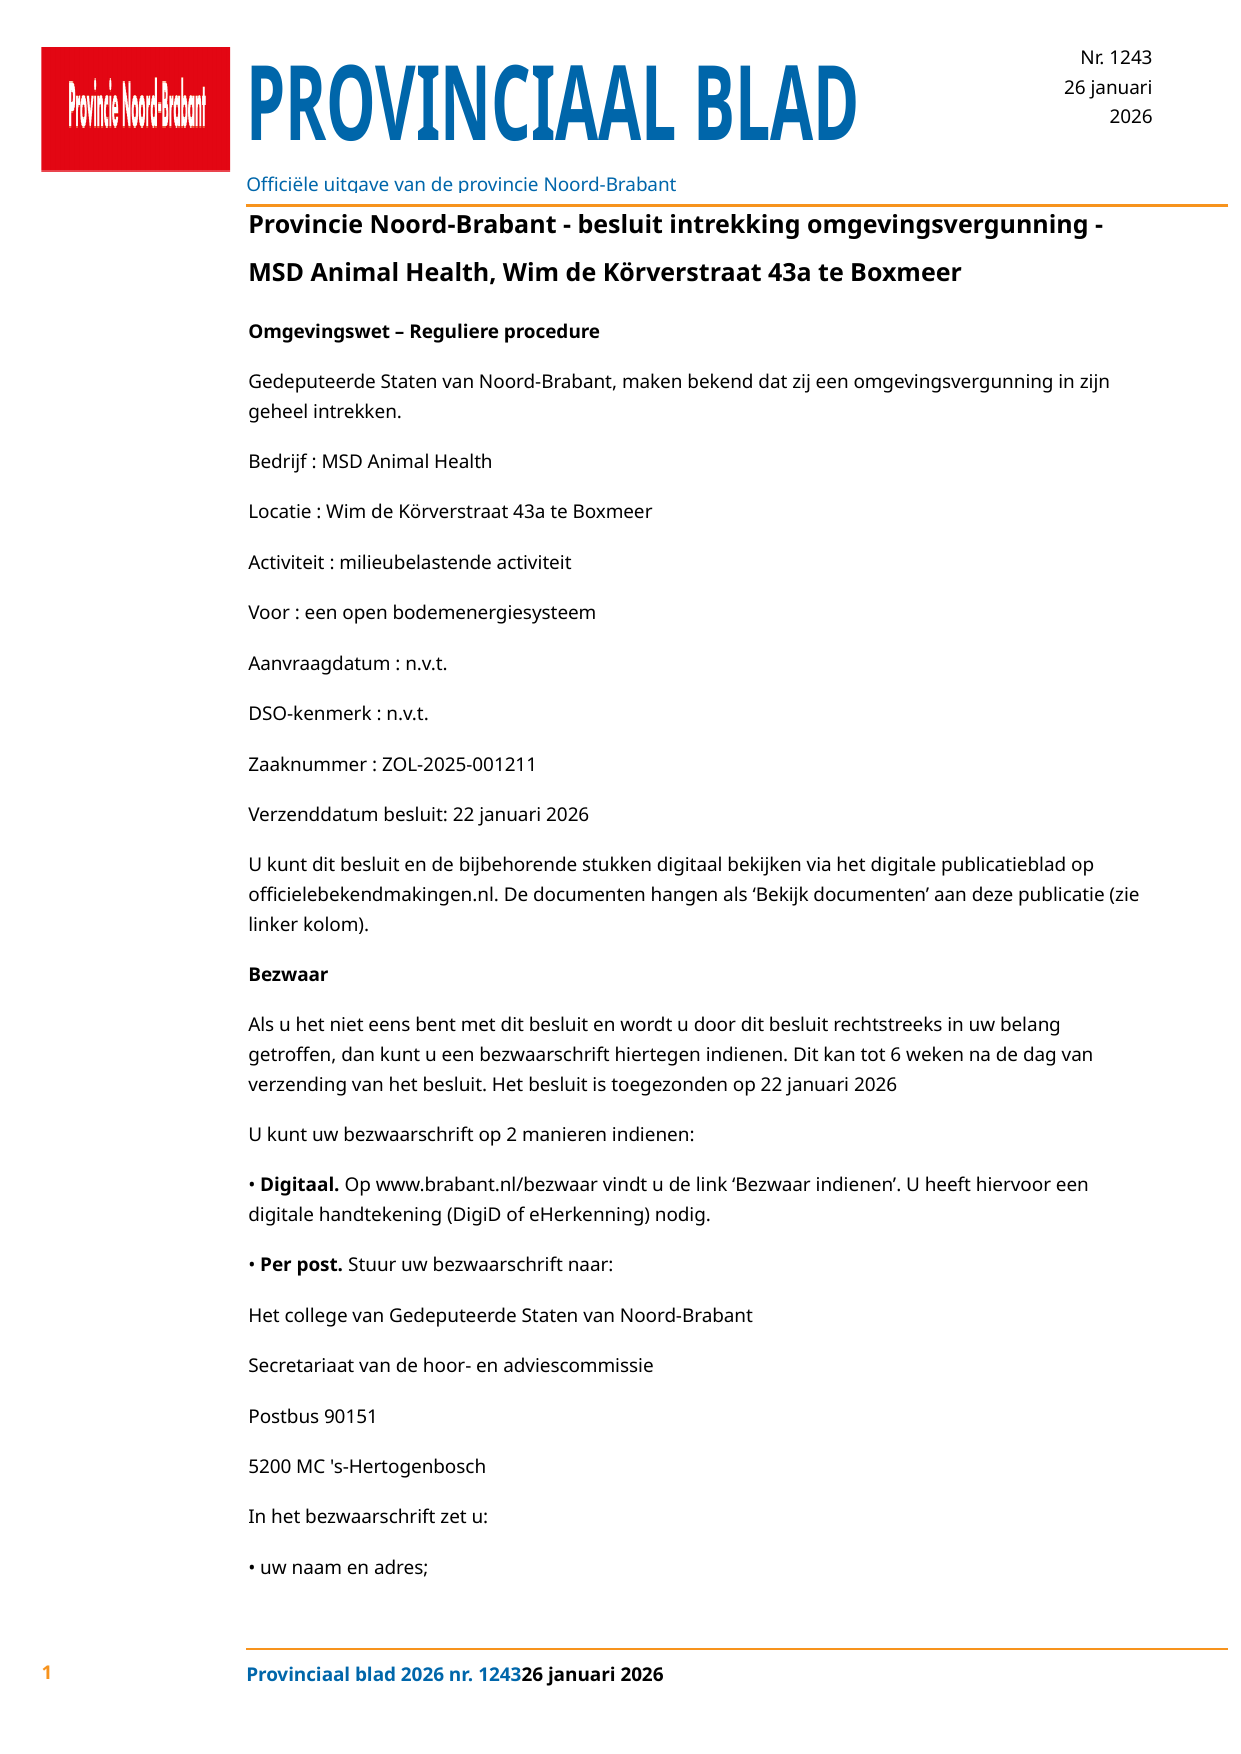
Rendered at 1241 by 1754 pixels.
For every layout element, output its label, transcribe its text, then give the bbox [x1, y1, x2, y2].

picture [41, 47, 231, 172]
text Voor : een open bodemenergiesysteem [248, 599, 1152, 625]
text Bezwaar [248, 961, 1152, 987]
text U kunt dit besluit en de bijbehorende stukken digitaal bekijken via het digitale publicatieblad op officielebekendmakingen.nl. De documenten hangen als ‘Bekijk documenten’ aan deze publicatie (zie linker kolom). [248, 852, 1152, 937]
text Postbus 90151 [248, 1403, 1152, 1429]
text Als u het niet eens bent met dit besluit en wordt u door dit besluit rechtstreeks in uw belang getroffen, dan kunt u een bezwaarschrift hiertegen indienen. Dit kan tot 6 weken na de dag van verzending van het besluit. Het besluit is toegezonden op 22 januari 2026 [248, 1012, 1152, 1097]
text U kunt uw bezwaarschrift op 2 manieren indienen: [248, 1121, 1152, 1147]
text Aanvraagdatum : n.v.t. [248, 650, 1152, 676]
text Provincie Noord-Brabant - besluit intrekking omgevingsvergunning - MSD Animal Health, Wim de Körverstraat 43a te Boxmeer [248, 207, 1152, 288]
text 5200 MC 's‑Hertogenbosch [248, 1453, 1152, 1479]
text Zaaknummer : ZOL-2025-001211 [248, 751, 1152, 777]
text Locatie : Wim de Körverstraat 43a te Boxmeer [248, 499, 1152, 524]
text Bedrijf : MSD Animal Health [248, 448, 1152, 474]
text Secretariaat van de hoor- en adviescommissie [248, 1352, 1152, 1378]
text • Per post. Stuur uw bezwaarschrift naar: [248, 1252, 1152, 1277]
text In het bezwaarschrift zet u: [248, 1504, 1152, 1529]
text Omgevingswet – Reguliere procedure [248, 318, 1152, 344]
text Activiteit : milieubelastende activiteit [248, 549, 1152, 575]
text DSO-kenmerk : n.v.t. [248, 700, 1152, 726]
text Verzenddatum besluit: 22 januari 2026 [248, 801, 1152, 827]
text • uw naam en adres; [248, 1554, 1152, 1580]
text Het college van Gedeputeerde Staten van Noord-Brabant [248, 1302, 1152, 1328]
text Gedeputeerde Staten van Noord-Brabant, maken bekend dat zij een omgevingsvergunning in zijn geheel intrekken. [248, 368, 1152, 424]
text • Digitaal. Op www.brabant.nl/bezwaar vindt u de link ‘Bezwaar indienen’. U heeft hiervoor een digitale handtekening (DigiD of eHerkenning) nodig. [248, 1172, 1152, 1227]
